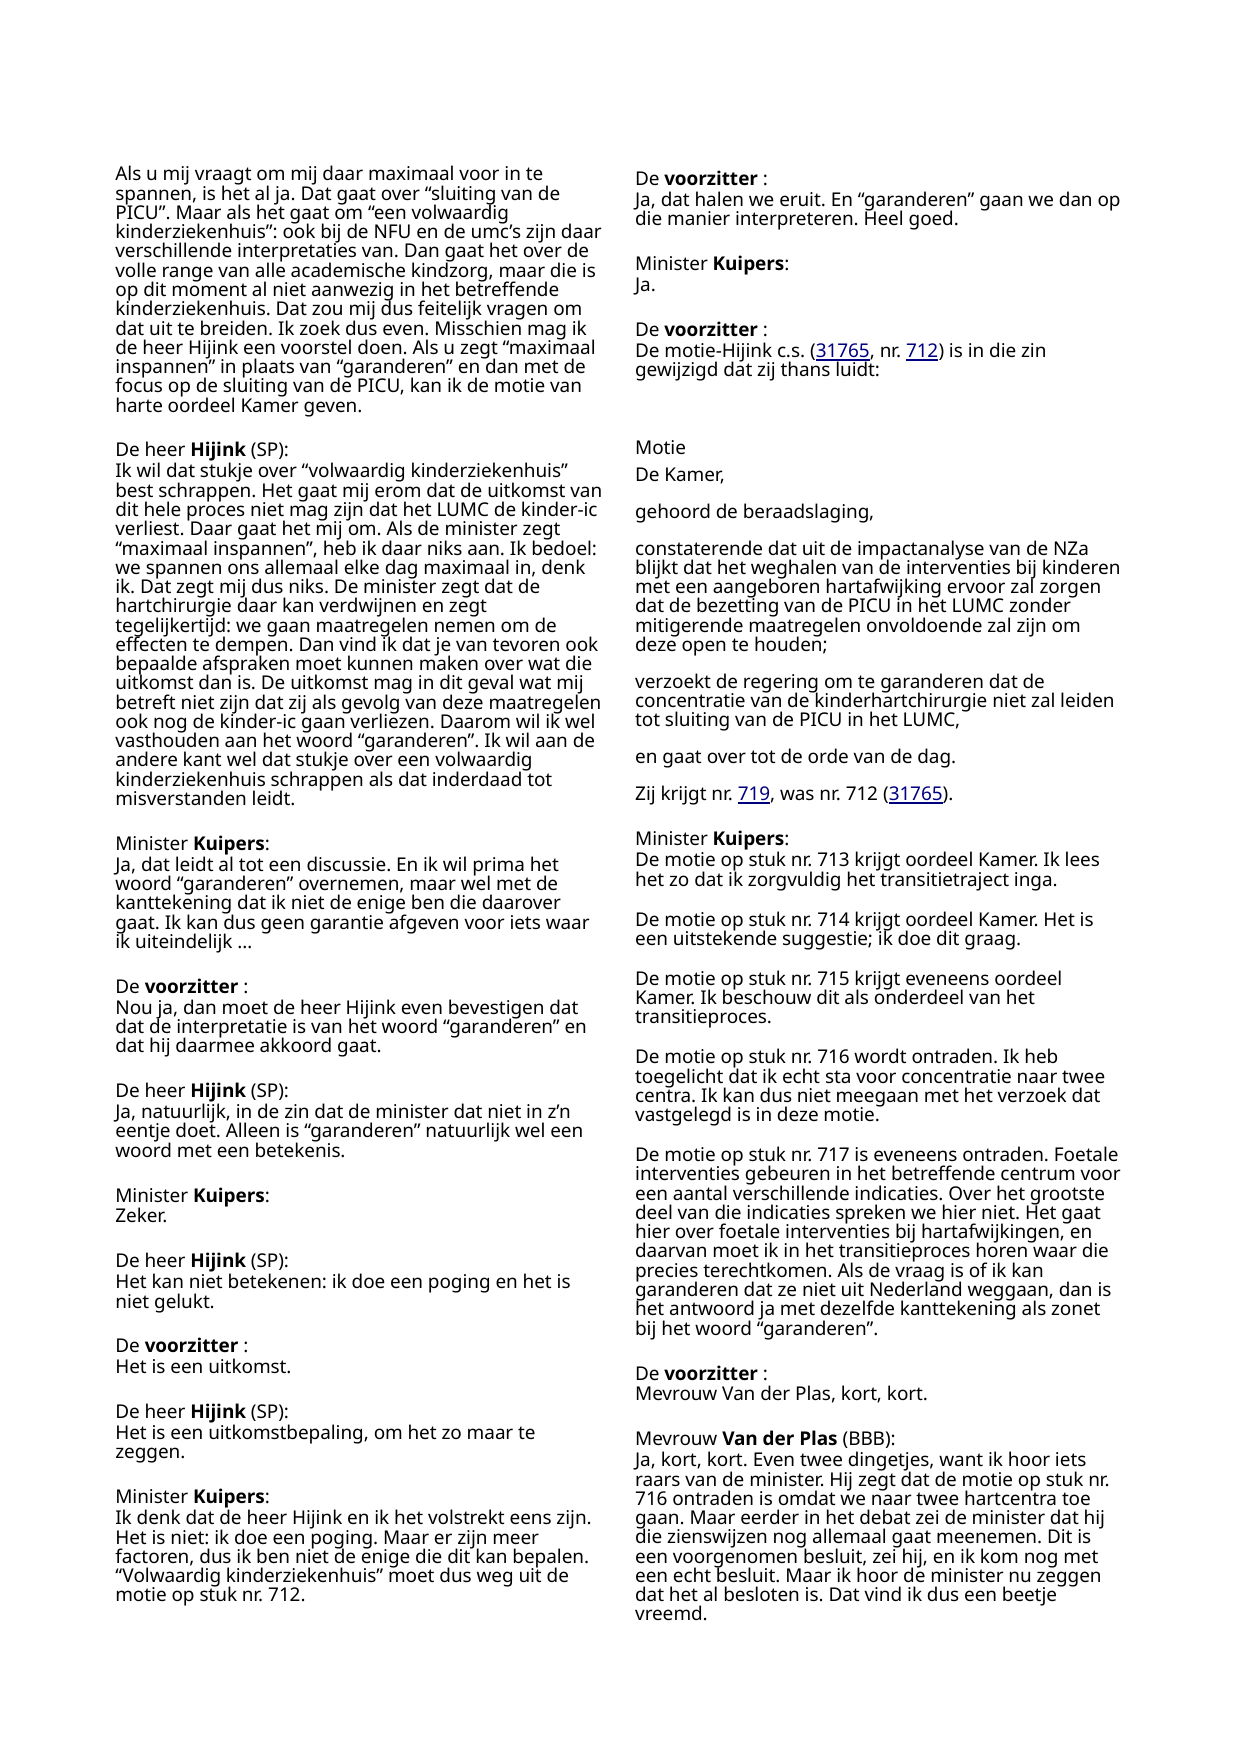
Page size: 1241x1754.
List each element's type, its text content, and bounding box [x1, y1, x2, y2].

text De motie op stuk nr. 715 krijgt eveneens oordeel Kamer. Ik beschouw dit als onderdeel van het transitieproces. [635, 970, 1125, 1028]
text Ik denk dat de heer Hijink en ik het volstrekt eens zijn. Het is niet: ik doe een poging. Maar er zijn meer factoren, dus ik ben niet de enige die dit kan bepalen. “Volwaardig kinderziekenhuis” moet dus weg uit de motie op stuk nr. 712. [115, 1509, 605, 1606]
text De voorzitter : [115, 973, 605, 999]
text Minister Kuipers: [635, 250, 1125, 276]
text gehoord de beraadslaging, [635, 503, 1125, 522]
text De motie-Hijink c.s. (31765, nr. 712) is in die zin gewijzigd dat zij thans luidt: [635, 342, 1125, 381]
text Ik wil dat stukje over “volwaardig kinderziekenhuis” best schrappen. Het gaat mij erom dat de uitkomst van dit hele proces niet mag zijn dat het LUMC de kinder-ic verliest. Daar gaat het mij om. Als de minister zegt “maximaal inspannen”, heb ik daar niks aan. Ik bedoel: we spannen ons allemaal elke dag maximaal in, denk ik. Dat zegt mij dus niks. De minister zegt dat de hartchirurgie daar kan verdwijnen en zegt tegelijkertijd: we gaan maatregelen nemen om de effecten te dempen. Dan vind ik dat je van tevoren ook bepaalde afspraken moet kunnen maken over wat die uitkomst dan is. De uitkomst mag in dit geval wat mij betreft niet zijn dat zij als gevolg van deze maatregelen ook nog de kinder-ic gaan verliezen. Daarom wil ik wel vasthouden aan het woord “garanderen”. Ik wil aan de andere kant wel dat stukje over een volwaardig kinderziekenhuis schrappen als dat inderdaad tot misverstanden leidt. [115, 462, 605, 809]
text Motie [635, 434, 1125, 460]
text De voorzitter : [635, 165, 1125, 191]
text De heer Hijink (SP): [115, 1248, 605, 1273]
text De voorzitter : [635, 316, 1125, 342]
text Mevrouw Van der Plas (BBB): [635, 1426, 1125, 1451]
text Zeker. [115, 1207, 605, 1227]
text Minister Kuipers: [115, 1182, 605, 1207]
text De Kamer, [635, 466, 1125, 485]
text De heer Hijink (SP): [115, 1398, 605, 1424]
text Het kan niet betekenen: ik doe een poging en het is niet gelukt. [115, 1273, 605, 1312]
text De motie op stuk nr. 716 wordt ontraden. Ik heb toegelicht dat ik echt sta voor concentratie naar twee centra. Ik kan dus niet meegaan met het verzoek dat vastgelegd is in deze motie. [635, 1048, 1125, 1125]
text De motie op stuk nr. 717 is eveneens ontraden. Foetale interventies gebeuren in het betreffende centrum voor een aantal verschillende indicaties. Over het grootste deel van die indicaties spreken we hier niet. Het gaat hier over foetale interventies bij hartafwijkingen, en daarvan moet ik in het transitieproces horen waar die precies terechtkomen. Als de vraag is of ik kan garanderen dat ze niet uit Nederland weggaan, dan is het antwoord ja met dezelfde kanttekening als zonet bij het woord “garanderen”. [635, 1146, 1125, 1339]
text Als u mij vraagt om mij daar maximaal voor in te spannen, is het al ja. Dat gaat over “sluiting van de PICU”. Maar als het gaat om “een volwaardig kinderziekenhuis”: ook bij de NFU en de umc’s zijn daar verschillende interpretaties van. Dan gaat het over de volle range van alle academische kindzorg, maar die is op dit moment al niet aanwezig in het betreffende kinderziekenhuis. Dat zou mij dus feitelijk vragen om dat uit te breiden. Ik zoek dus even. Misschien mag ik de heer Hijink een voorstel doen. Als u zegt “maximaal inspannen” in plaats van “garanderen” en dan met de focus op de sluiting van de PICU, kan ik de motie van harte oordeel Kamer geven. [115, 165, 605, 416]
text Ja, natuurlijk, in de zin dat de minister dat niet in z’n eentje doet. Alleen is “garanderen” natuurlijk wel een woord met een betekenis. [115, 1103, 605, 1161]
text Mevrouw Van der Plas, kort, kort. [635, 1385, 1125, 1405]
text en gaat over tot de orde van de dag. [635, 748, 1125, 768]
text De motie op stuk nr. 714 krijgt oordeel Kamer. Het is een uitstekende suggestie; ik doe dit graag. [635, 911, 1125, 949]
text Nou ja, dan moet de heer Hijink even bevestigen dat dat de interpretatie is van het woord “garanderen” en dat hij daarmee akkoord gaat. [115, 999, 605, 1057]
text Minister Kuipers: [635, 826, 1125, 851]
text Het is een uitkomstbepaling, om het zo maar te zeggen. [115, 1424, 605, 1463]
text constaterende dat uit de impactanalyse van de NZa blijkt dat het weghalen van de interventies bij kinderen met een aangeboren hartafwijking ervoor zal zorgen dat de bezetting van de PICU in het LUMC zonder mitigerende maatregelen onvoldoende zal zijn om deze open te houden; [635, 539, 1125, 655]
text Minister Kuipers: [115, 830, 605, 856]
text De motie op stuk nr. 713 krijgt oordeel Kamer. Ik lees het zo dat ik zorgvuldig het transitietraject inga. [635, 851, 1125, 890]
text De heer Hijink (SP): [115, 437, 605, 462]
text Ja, kort, kort. Even twee dingetjes, want ik hoor iets raars van de minister. Hij zegt dat de motie op stuk nr. 716 ontraden is omdat we naar twee hartcentra toe gaan. Maar eerder in het debat zei de minister dat hij die zienswijzen nog allemaal gaat meenemen. Dit is een voorgenomen besluit, zei hij, en ik kom nog met een echt besluit. Maar ik hoor de minister nu zeggen dat het al besloten is. Dat vind ik dus een beetje vreemd. [635, 1451, 1125, 1625]
text De voorzitter : [115, 1333, 605, 1358]
text Ja. [635, 276, 1125, 295]
text Minister Kuipers: [115, 1484, 605, 1509]
text Ja, dat leidt al tot een discussie. En ik wil prima het woord “garanderen” overnemen, maar wel met de kanttekening dat ik niet de enige ben die daarover gaat. Ik kan dus geen garantie afgeven voor iets waar ik uiteindelijk … [115, 856, 605, 952]
text verzoekt de regering om te garanderen dat de concentratie van de kinderhartchirurgie niet zal leiden tot sluiting van de PICU in het LUMC, [635, 673, 1125, 731]
text De heer Hijink (SP): [115, 1077, 605, 1103]
text Ja, dat halen we eruit. En “garanderen” gaan we dan op die manier interpreteren. Heel goed. [635, 191, 1125, 229]
text Zij krijgt nr. 719, was nr. 712 (31765). [635, 785, 1125, 805]
text Het is een uitkomst. [115, 1358, 605, 1378]
text De voorzitter : [635, 1360, 1125, 1385]
